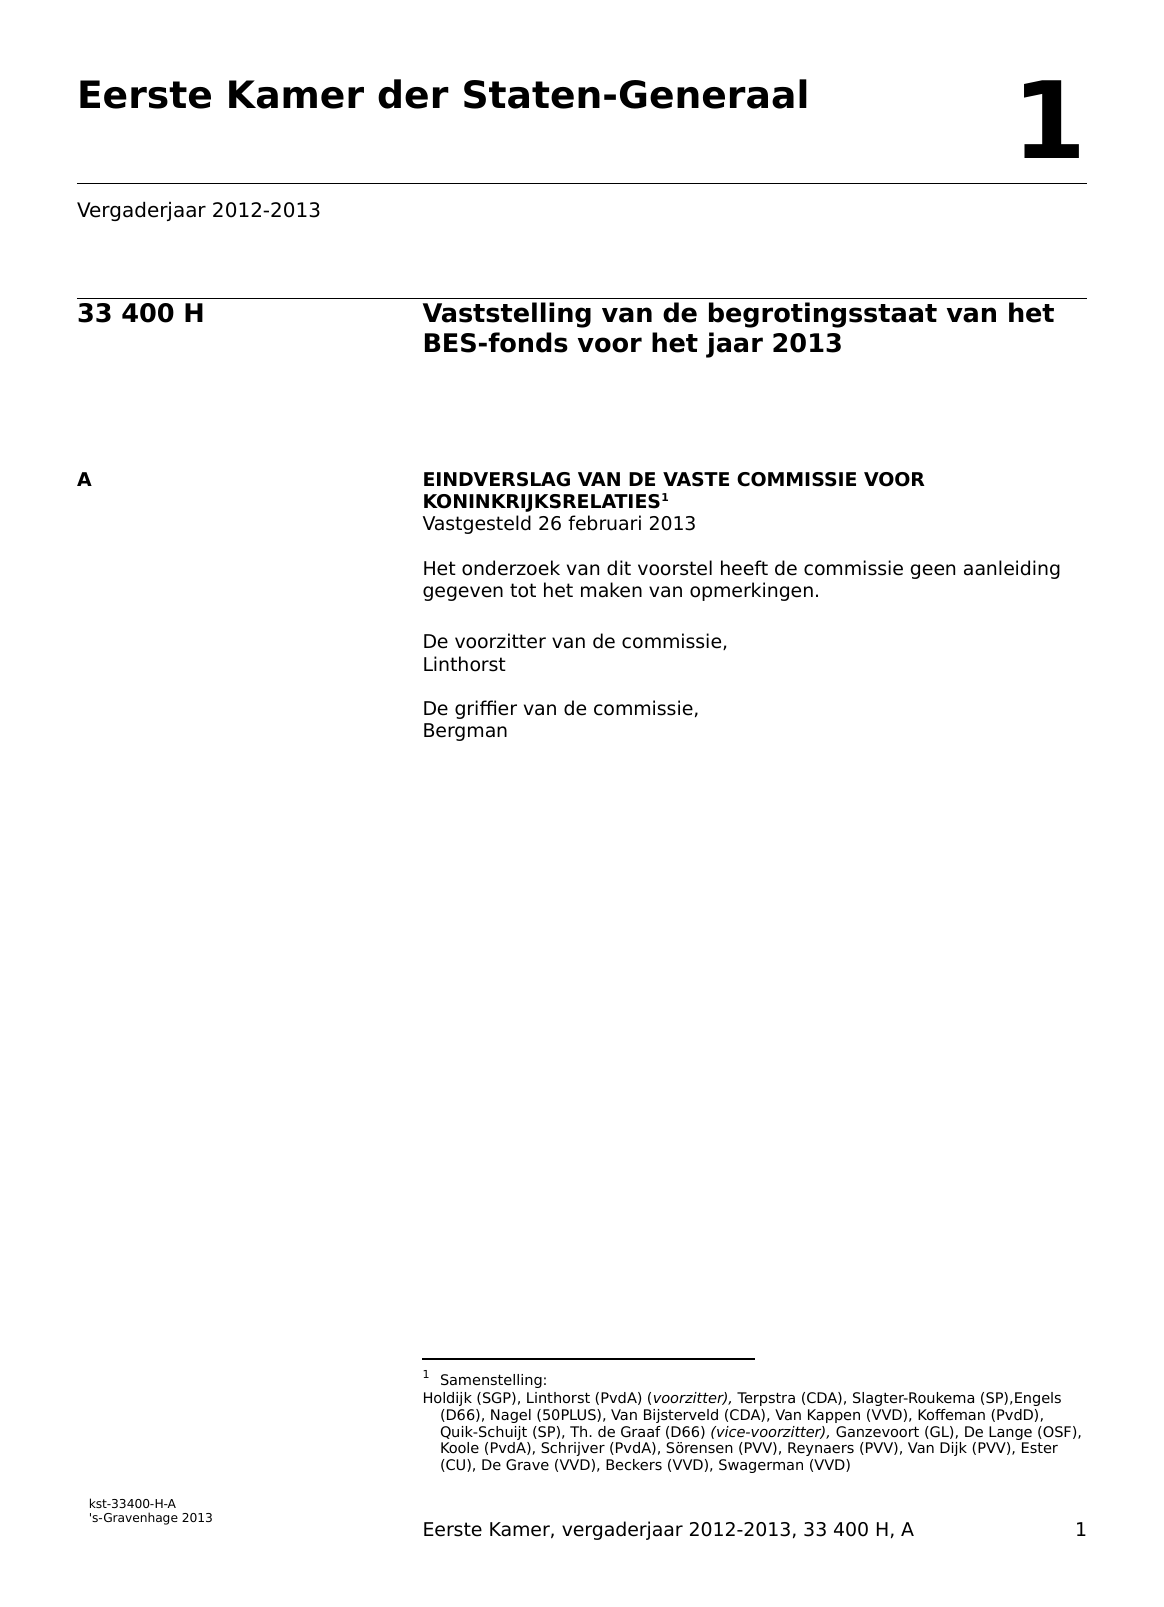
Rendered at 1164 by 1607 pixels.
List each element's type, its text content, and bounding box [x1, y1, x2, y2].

text kst-33400-H-A [88, 1497, 323, 1511]
table_cell Vergaderjaar 2012-2013 [77, 184, 1087, 298]
table_header Eerste Kamer der Staten-Generaal [77, 59, 886, 183]
subtitle A EINDVERSLAG VAN DE VASTE COMMISSIE VOOR KONINKRIJKSRELATIES [77, 469, 1087, 513]
text De voorzitter van de commissie, Linthorst [422, 631, 1087, 675]
table_header 1 [886, 59, 1087, 183]
text Samenstelling: [422, 1368, 1087, 1390]
text Het onderzoek van dit voorstel heeft de commissie geen aanleiding gegeven tot het maken van opmerkingen. [422, 557, 1087, 601]
text 's-Gravenhage 2013 [88, 1511, 323, 1525]
text De griffier van de commissie, Bergman [422, 698, 1087, 742]
text Holdijk (SGP), Linthorst (PvdA) (voorzitter), Terpstra (CDA), Slagter-Roukema (SP),Engels (D66), Nagel (50PLUS), Van Bijsterveld (CDA), Van Kappen (VVD), Koffeman (PvdD), Quik-Schuijt (SP), Th. de Graaf (D66) (vice-voorzitter), Ganzevoort (GL), De Lange (OSF), Koole (PvdA), Schrijver (PvdA), Sörensen (PVV), Reynaers (PVV), Van Dijk (PVV), Ester (CU), De Grave (VVD), Beckers (VVD), Swagerman (VVD) [422, 1390, 1087, 1474]
text Vastgesteld 26 februari 2013 [422, 513, 1087, 535]
subtitle 33 400 H Vaststelling van de begrotingsstaat van het BES-fonds voor het jaar 2013 [77, 299, 1087, 358]
